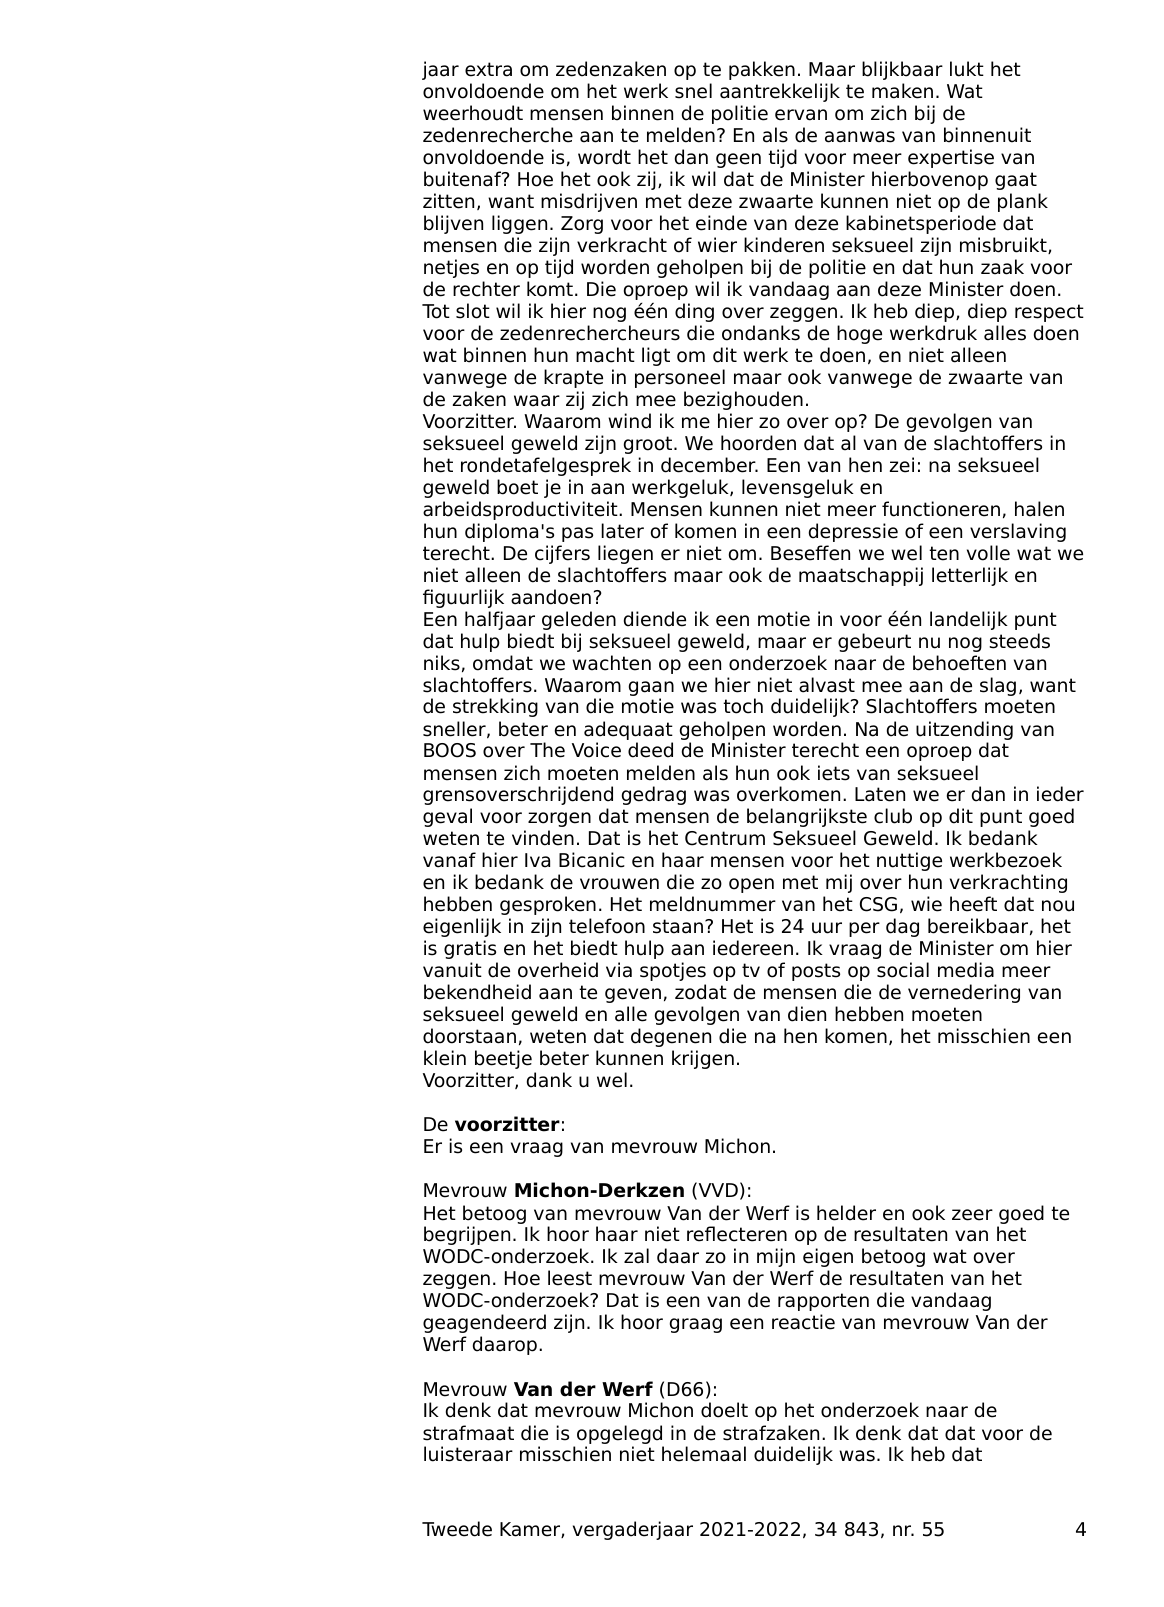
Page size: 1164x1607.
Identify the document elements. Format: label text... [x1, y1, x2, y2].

text Een halfjaar geleden diende ik een motie in voor één landelijk punt dat hulp biedt bij seksueel geweld, maar er gebeurt nu nog steeds niks, omdat we wachten op een onderzoek naar de behoeften van slachtoffers. Waarom gaan we hier niet alvast mee aan de slag, want de strekking van die motie was toch duidelijk? Slachtoffers moeten sneller, beter en adequaat geholpen worden. Na de uitzending van BOOS over The Voice deed de Minister terecht een oproep dat mensen zich moeten melden als hun ook iets van seksueel grensoverschrijdend gedrag was overkomen. Laten we er dan in ieder geval voor zorgen dat mensen de belangrijkste club op dit punt goed weten te vinden. Dat is het Centrum Seksueel Geweld. Ik bedank vanaf hier Iva Bicanic en haar mensen voor het nuttige werkbezoek en ik bedank de vrouwen die zo open met mij over hun verkrachting hebben gesproken. Het meldnummer van het CSG, wie heeft dat nou eigenlijk in zijn telefoon staan? Het is 24 uur per dag bereikbaar, het is gratis en het biedt hulp aan iedereen. Ik vraag de Minister om hier vanuit de overheid via spotjes op tv of posts op social media meer bekendheid aan te geven, zodat de mensen die de vernedering van seksueel geweld en alle gevolgen van dien hebben moeten doorstaan, weten dat degenen die na hen komen, het misschien een klein beetje beter kunnen krijgen. [422, 608, 1087, 1070]
text Het betoog van mevrouw Van der Werf is helder en ook zeer goed te begrijpen. Ik hoor haar niet reflecteren op de resultaten van het WODC-onderzoek. Ik zal daar zo in mijn eigen betoog wat over zeggen. Hoe leest mevrouw Van der Werf de resultaten van het WODC-onderzoek? Dat is een van de rapporten die vandaag geagendeerd zijn. Ik hoor graag een reactie van mevrouw Van der Werf daarop. [422, 1202, 1087, 1356]
text Voorzitter, dank u wel. [422, 1070, 1087, 1092]
text Ik denk dat mevrouw Michon doelt op het onderzoek naar de strafmaat die is opgelegd in de strafzaken. Ik denk dat dat voor de luisteraar misschien niet helemaal duidelijk was. Ik heb dat [422, 1400, 1087, 1466]
text Mevrouw Van der Werf (D66): [422, 1378, 1087, 1400]
text Tot slot wil ik hier nog één ding over zeggen. Ik heb diep, diep respect voor de zedenrechercheurs die ondanks de hoge werkdruk alles doen wat binnen hun macht ligt om dit werk te doen, en niet alleen vanwege de krapte in personeel maar ook vanwege de zwaarte van de zaken waar zij zich mee bezighouden. [422, 301, 1087, 411]
text De voorzitter: [422, 1114, 1087, 1136]
text Voorzitter. Waarom wind ik me hier zo over op? De gevolgen van seksueel geweld zijn groot. We hoorden dat al van de slachtoffers in het rondetafelgesprek in december. Een van hen zei: na seksueel geweld boet je in aan werkgeluk, levensgeluk en arbeidsproductiviteit. Mensen kunnen niet meer functioneren, halen hun diploma's pas later of komen in een depressie of een verslaving terecht. De cijfers liegen er niet om. Beseffen we wel ten volle wat we niet alleen de slachtoffers maar ook de maatschappij letterlijk en figuurlijk aandoen? [422, 411, 1087, 608]
text jaar extra om zedenzaken op te pakken. Maar blijkbaar lukt het onvoldoende om het werk snel aantrekkelijk te maken. Wat weerhoudt mensen binnen de politie ervan om zich bij de zedenrecherche aan te melden? En als de aanwas van binnenuit onvoldoende is, wordt het dan geen tijd voor meer expertise van buitenaf? Hoe het ook zij, ik wil dat de Minister hierbovenop gaat zitten, want misdrijven met deze zwaarte kunnen niet op de plank blijven liggen. Zorg voor het einde van deze kabinetsperiode dat mensen die zijn verkracht of wier kinderen seksueel zijn misbruikt, netjes en op tijd worden geholpen bij de politie en dat hun zaak voor de rechter komt. Die oproep wil ik vandaag aan deze Minister doen. [422, 59, 1087, 301]
text Mevrouw Michon-Derkzen (VVD): [422, 1180, 1087, 1202]
text Er is een vraag van mevrouw Michon. [422, 1136, 1087, 1158]
